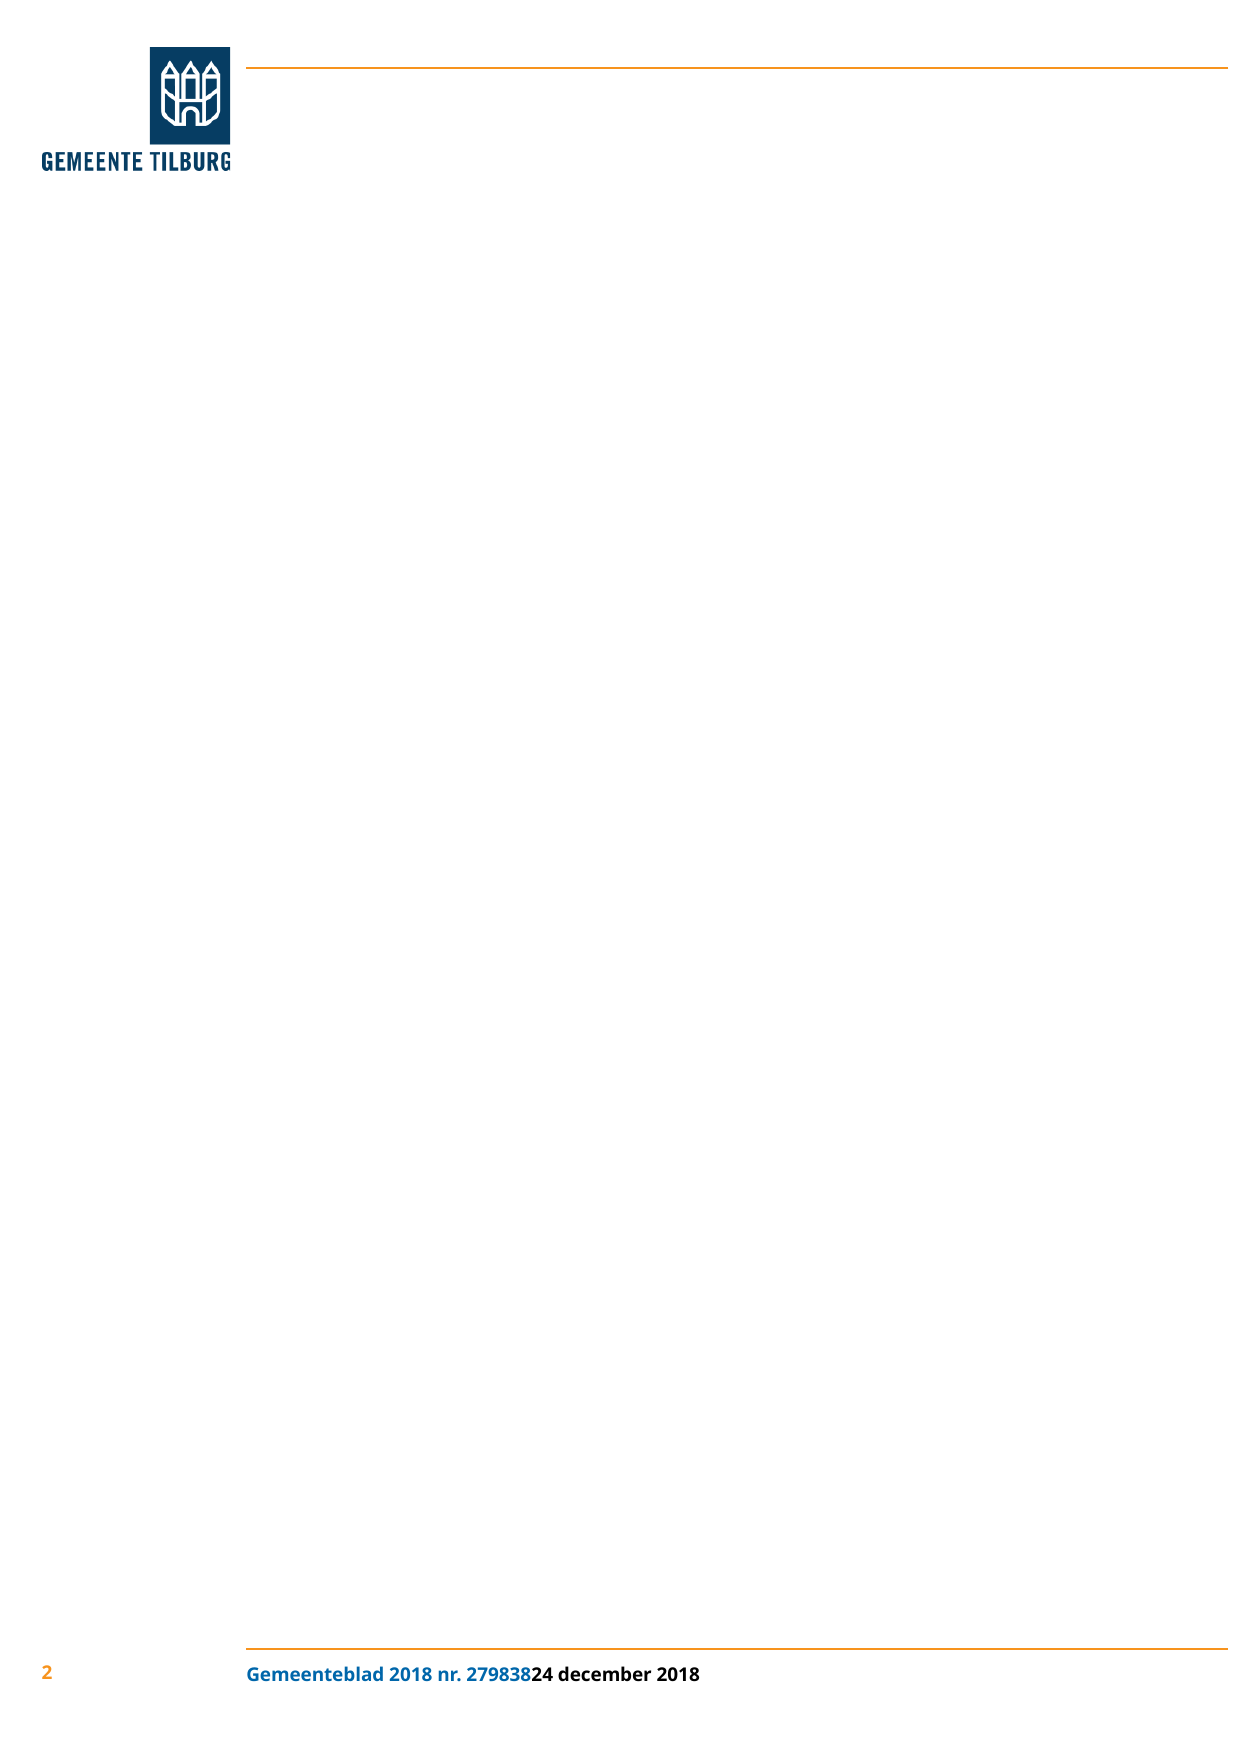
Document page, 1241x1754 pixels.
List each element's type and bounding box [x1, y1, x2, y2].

picture [41, 47, 231, 172]
